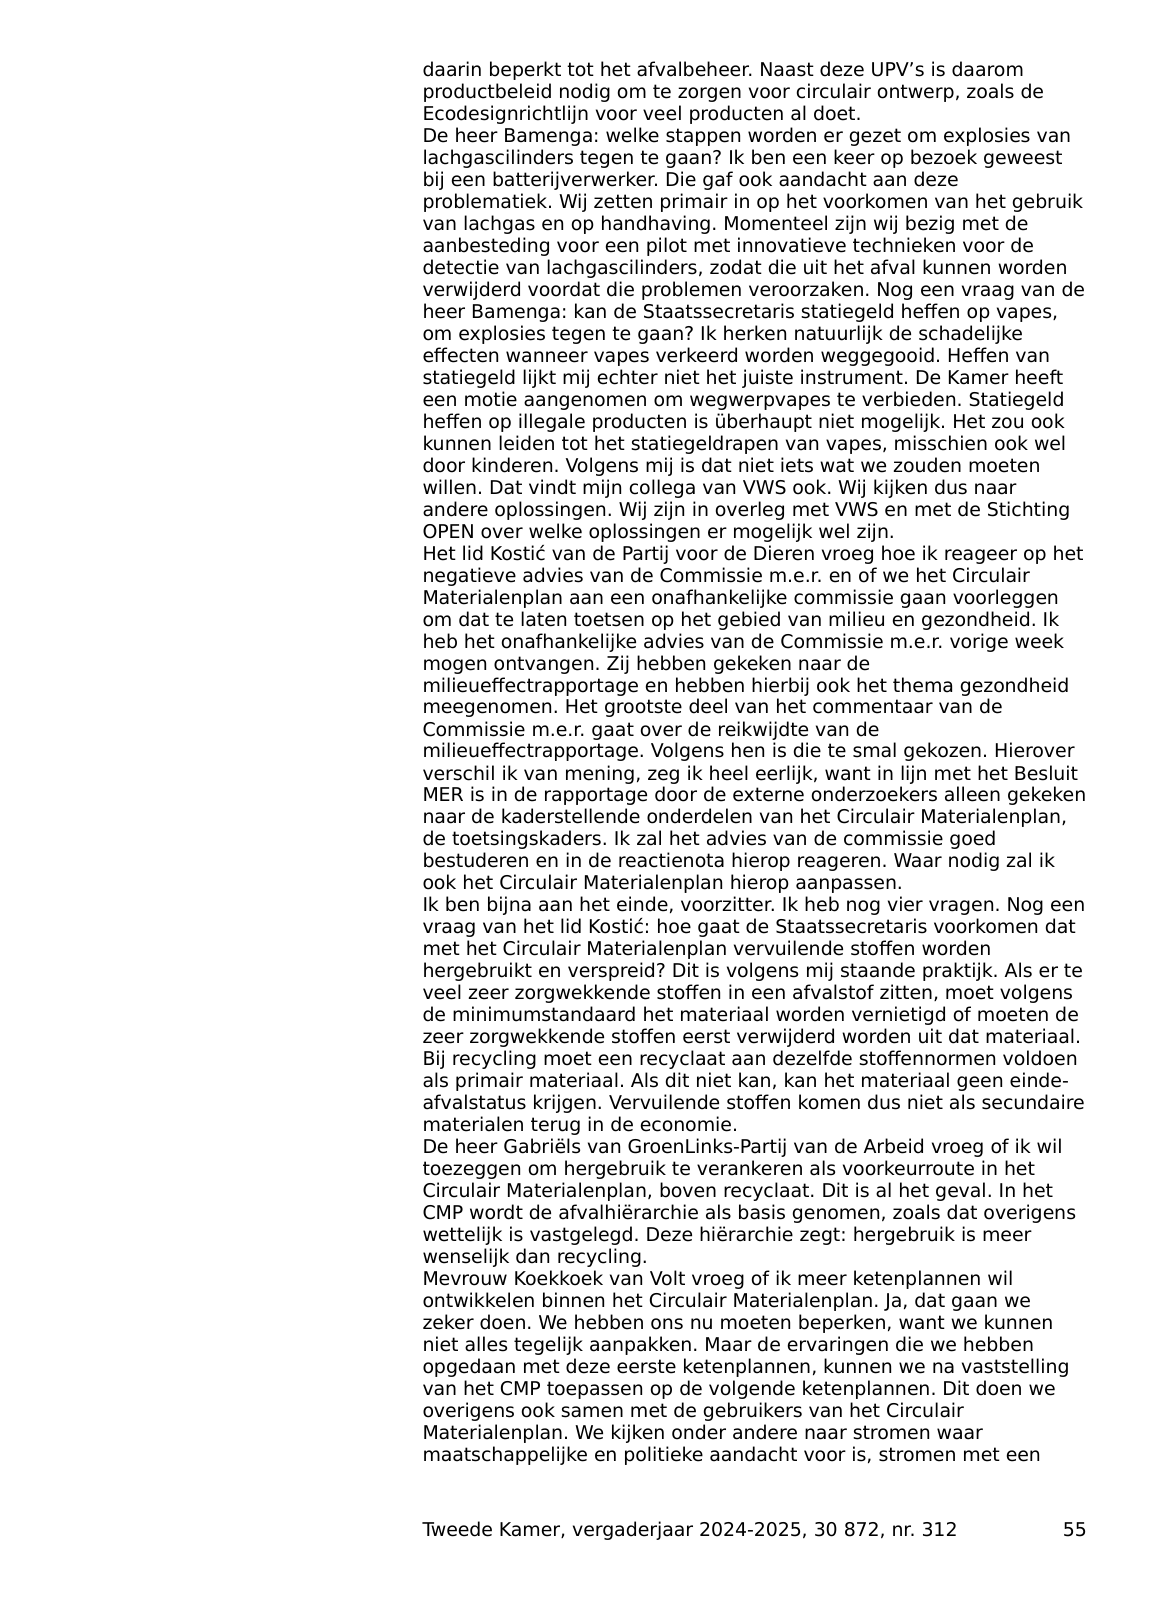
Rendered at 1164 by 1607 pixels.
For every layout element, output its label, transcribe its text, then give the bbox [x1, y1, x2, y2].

text Ik ben bijna aan het einde, voorzitter. Ik heb nog vier vragen. Nog een vraag van het lid Kostić: hoe gaat de Staatssecretaris voorkomen dat met het Circulair Materialenplan vervuilende stoffen worden hergebruikt en verspreid? Dit is volgens mij staande praktijk. Als er te veel zeer zorgwekkende stoffen in een afvalstof zitten, moet volgens de minimumstandaard het materiaal worden vernietigd of moeten de zeer zorgwekkende stoffen eerst verwijderd worden uit dat materiaal. Bij recycling moet een recyclaat aan dezelfde stoffennormen voldoen als primair materiaal. Als dit niet kan, kan het materiaal geen einde-afvalstatus krijgen. Vervuilende stoffen komen dus niet als secundaire materialen terug in de economie. [422, 894, 1087, 1136]
text De heer Bamenga: welke stappen worden er gezet om explosies van lachgascilinders tegen te gaan? Ik ben een keer op bezoek geweest bij een batterijverwerker. Die gaf ook aandacht aan deze problematiek. Wij zetten primair in op het voorkomen van het gebruik van lachgas en op handhaving. Momenteel zijn wij bezig met de aanbesteding voor een pilot met innovatieve technieken voor de detectie van lachgascilinders, zodat die uit het afval kunnen worden verwijderd voordat die problemen veroorzaken. Nog een vraag van de heer Bamenga: kan de Staatssecretaris statiegeld heffen op vapes, om explosies tegen te gaan? Ik herken natuurlijk de schadelijke effecten wanneer vapes verkeerd worden weggegooid. Heffen van statiegeld lijkt mij echter niet het juiste instrument. De Kamer heeft een motie aangenomen om wegwerpvapes te verbieden. Statiegeld heffen op illegale producten is überhaupt niet mogelijk. Het zou ook kunnen leiden tot het statiegeldrapen van vapes, misschien ook wel door kinderen. Volgens mij is dat niet iets wat we zouden moeten willen. Dat vindt mijn collega van VWS ook. Wij kijken dus naar andere oplossingen. Wij zijn in overleg met VWS en met de Stichting OPEN over welke oplossingen er mogelijk wel zijn. [422, 125, 1087, 543]
text daarin beperkt tot het afvalbeheer. Naast deze UPV’s is daarom productbeleid nodig om te zorgen voor circulair ontwerp, zoals de Ecodesignrichtlijn voor veel producten al doet. [422, 59, 1087, 125]
text Mevrouw Koekkoek van Volt vroeg of ik meer ketenplannen wil ontwikkelen binnen het Circulair Materialenplan. Ja, dat gaan we zeker doen. We hebben ons nu moeten beperken, want we kunnen niet alles tegelijk aanpakken. Maar de ervaringen die we hebben opgedaan met deze eerste ketenplannen, kunnen we na vaststelling van het CMP toepassen op de volgende ketenplannen. Dit doen we overigens ook samen met de gebruikers van het Circulair Materialenplan. We kijken onder andere naar stromen waar maatschappelijke en politieke aandacht voor is, stromen met een [422, 1268, 1087, 1466]
text Het lid Kostić van de Partij voor de Dieren vroeg hoe ik reageer op het negatieve advies van de Commissie m.e.r. en of we het Circulair Materialenplan aan een onafhankelijke commissie gaan voorleggen om dat te laten toetsen op het gebied van milieu en gezondheid. Ik heb het onafhankelijke advies van de Commissie m.e.r. vorige week mogen ontvangen. Zij hebben gekeken naar de milieueffectrapportage en hebben hierbij ook het thema gezondheid meegenomen. Het grootste deel van het commentaar van de Commissie m.e.r. gaat over de reikwijdte van de milieueffectrapportage. Volgens hen is die te smal gekozen. Hierover verschil ik van mening, zeg ik heel eerlijk, want in lijn met het Besluit MER is in de rapportage door de externe onderzoekers alleen gekeken naar de kaderstellende onderdelen van het Circulair Materialenplan, de toetsingskaders. Ik zal het advies van de commissie goed bestuderen en in de reactienota hierop reageren. Waar nodig zal ik ook het Circulair Materialenplan hierop aanpassen. [422, 543, 1087, 894]
text De heer Gabriëls van GroenLinks-Partij van de Arbeid vroeg of ik wil toezeggen om hergebruik te verankeren als voorkeurroute in het Circulair Materialenplan, boven recyclaat. Dit is al het geval. In het CMP wordt de afvalhiërarchie als basis genomen, zoals dat overigens wettelijk is vastgelegd. Deze hiërarchie zegt: hergebruik is meer wenselijk dan recycling. [422, 1136, 1087, 1268]
